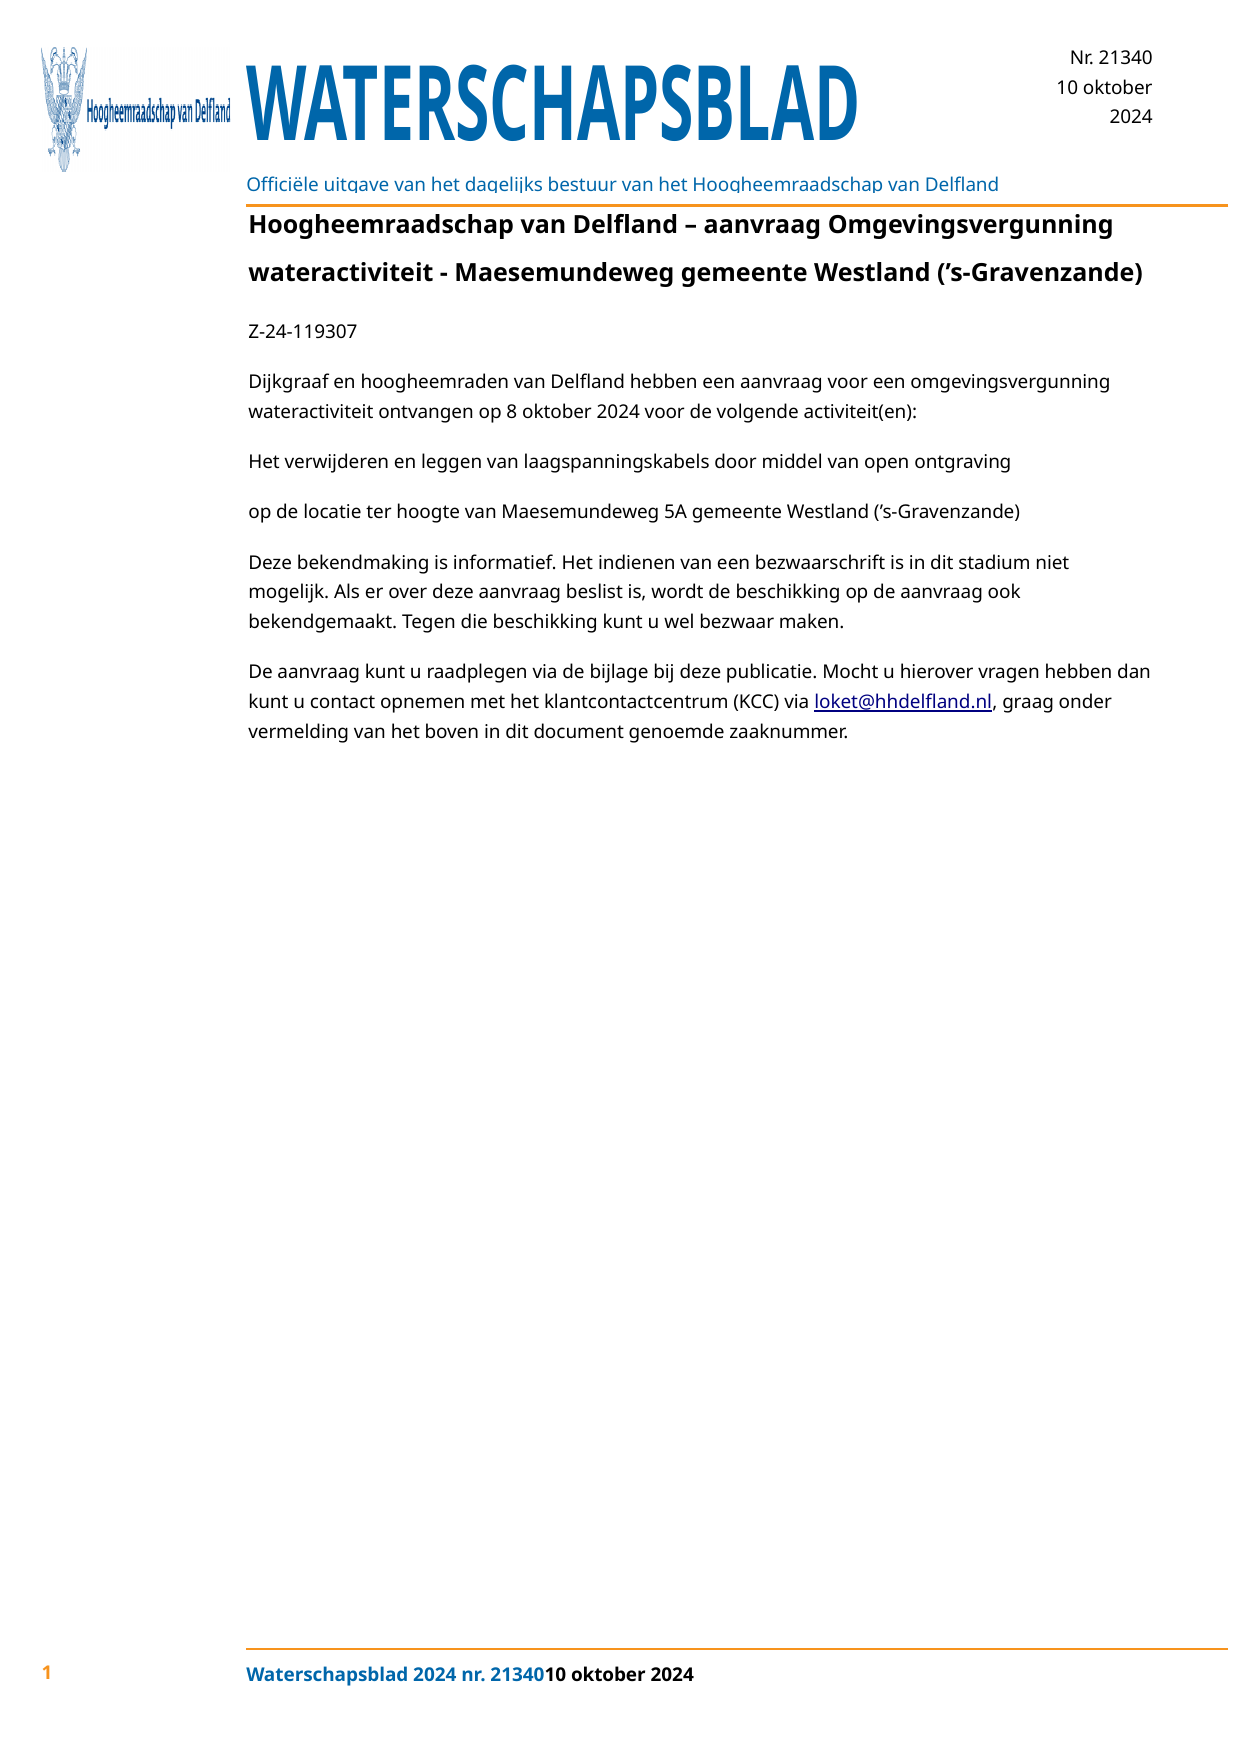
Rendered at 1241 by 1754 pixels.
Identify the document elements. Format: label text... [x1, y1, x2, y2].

text Het verwijderen en leggen van laagspanningskabels door middel van open ontgraving [248, 448, 1152, 474]
picture [41, 47, 231, 172]
text De aanvraag kunt u raadplegen via de bijlage bij deze publicatie. Mocht u hierover vragen hebben dan kunt u contact opnemen met het klantcontactcentrum (KCC) via loket@hhdelfland.nl, graag onder vermelding van het boven in dit document genoemde zaaknummer. [248, 659, 1152, 744]
text op de locatie ter hoogte van Maesemundeweg 5A gemeente Westland (’s-Gravenzande) [248, 499, 1152, 524]
text Z-24-119307 [248, 318, 1152, 344]
text Hoogheemraadschap van Delfland – aanvraag Omgevingsvergunning wateractiviteit - Maesemundeweg gemeente Westland (’s-Gravenzande) [248, 207, 1152, 288]
text Deze bekendmaking is informatief. Het indienen van een bezwaarschrift is in dit stadium niet mogelijk. Als er over deze aanvraag beslist is, wordt de beschikking op de aanvraag ook bekendgemaakt. Tegen die beschikking kunt u wel bezwaar maken. [248, 549, 1152, 634]
text Dijkgraaf en hoogheemraden van Delfland hebben een aanvraag voor een omgevingsvergunning wateractiviteit ontvangen op 8 oktober 2024 voor de volgende activiteit(en): [248, 368, 1152, 424]
